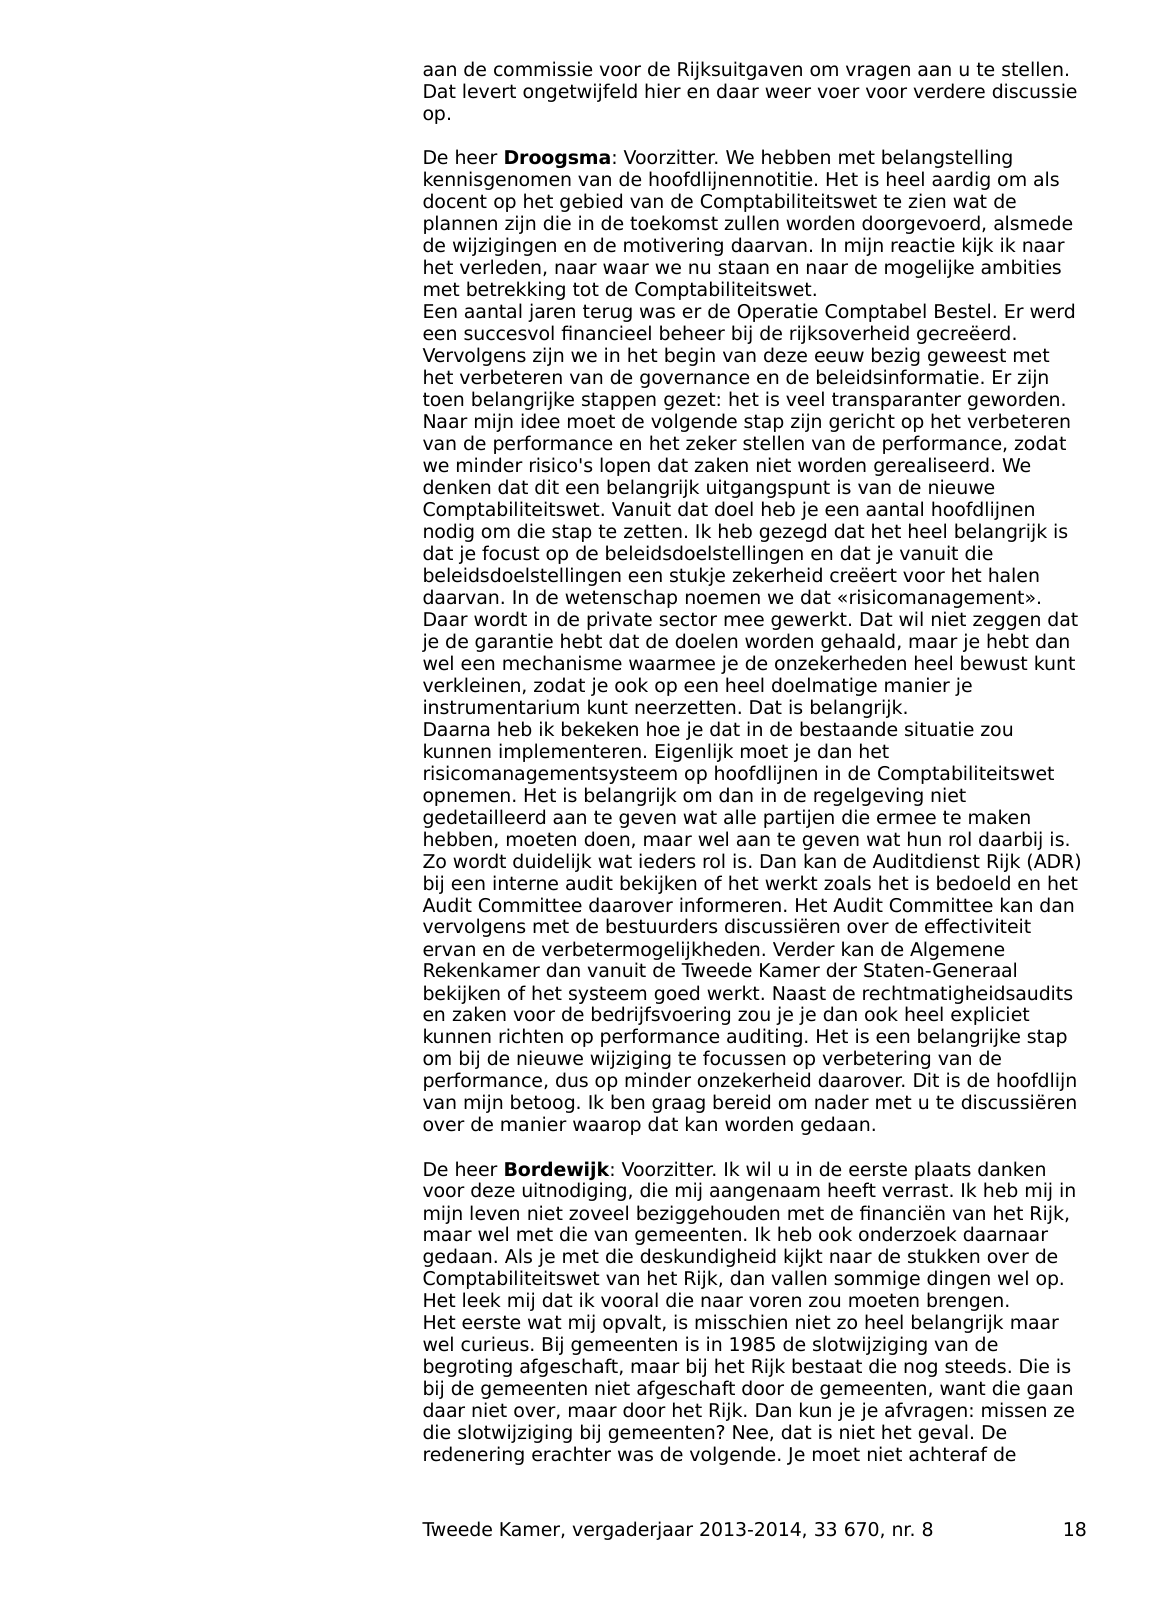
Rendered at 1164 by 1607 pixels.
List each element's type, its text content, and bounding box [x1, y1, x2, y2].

text Een aantal jaren terug was er de Operatie Comptabel Bestel. Er werd een succesvol financieel beheer bij de rijksoverheid gecreëerd. Vervolgens zijn we in het begin van deze eeuw bezig geweest met het verbeteren van de governance en de beleidsinformatie. Er zijn toen belangrijke stappen gezet: het is veel transparanter geworden. Naar mijn idee moet de volgende stap zijn gericht op het verbeteren van de performance en het zeker stellen van de performance, zodat we minder risico's lopen dat zaken niet worden gerealiseerd. We denken dat dit een belangrijk uitgangspunt is van de nieuwe Comptabiliteitswet. Vanuit dat doel heb je een aantal hoofdlijnen nodig om die stap te zetten. Ik heb gezegd dat het heel belangrijk is dat je focust op de beleidsdoelstellingen en dat je vanuit die beleidsdoelstellingen een stukje zekerheid creëert voor het halen daarvan. In de wetenschap noemen we dat «risicomanagement». Daar wordt in de private sector mee gewerkt. Dat wil niet zeggen dat je de garantie hebt dat de doelen worden gehaald, maar je hebt dan wel een mechanisme waarmee je de onzekerheden heel bewust kunt verkleinen, zodat je ook op een heel doelmatige manier je instrumentarium kunt neerzetten. Dat is belangrijk. [422, 301, 1087, 719]
text De heer Bordewijk: Voorzitter. Ik wil u in de eerste plaats danken voor deze uitnodiging, die mij aangenaam heeft verrast. Ik heb mij in mijn leven niet zoveel beziggehouden met de financiën van het Rijk, maar wel met die van gemeenten. Ik heb ook onderzoek daarnaar gedaan. Als je met die deskundigheid kijkt naar de stukken over de Comptabiliteitswet van het Rijk, dan vallen sommige dingen wel op. Het leek mij dat ik vooral die naar voren zou moeten brengen. [422, 1158, 1087, 1312]
text De heer Droogsma: Voorzitter. We hebben met belangstelling kennisgenomen van de hoofdlijnennotitie. Het is heel aardig om als docent op het gebied van de Comptabiliteitswet te zien wat de plannen zijn die in de toekomst zullen worden doorgevoerd, alsmede de wijzigingen en de motivering daarvan. In mijn reactie kijk ik naar het verleden, naar waar we nu staan en naar de mogelijke ambities met betrekking tot de Comptabiliteitswet. [422, 147, 1087, 301]
text Het eerste wat mij opvalt, is misschien niet zo heel belangrijk maar wel curieus. Bij gemeenten is in 1985 de slotwijziging van de begroting afgeschaft, maar bij het Rijk bestaat die nog steeds. Die is bij de gemeenten niet afgeschaft door de gemeenten, want die gaan daar niet over, maar door het Rijk. Dan kun je je afvragen: missen ze die slotwijziging bij gemeenten? Nee, dat is niet het geval. De redenering erachter was de volgende. Je moet niet achteraf de [422, 1312, 1087, 1466]
text aan de commissie voor de Rijksuitgaven om vragen aan u te stellen. Dat levert ongetwijfeld hier en daar weer voer voor verdere discussie op. [422, 59, 1087, 125]
text Daarna heb ik bekeken hoe je dat in de bestaande situatie zou kunnen implementeren. Eigenlijk moet je dan het risicomanagementsysteem op hoofdlijnen in de Comptabiliteitswet opnemen. Het is belangrijk om dan in de regelgeving niet gedetailleerd aan te geven wat alle partijen die ermee te maken hebben, moeten doen, maar wel aan te geven wat hun rol daarbij is. Zo wordt duidelijk wat ieders rol is. Dan kan de Auditdienst Rijk (ADR) bij een interne audit bekijken of het werkt zoals het is bedoeld en het Audit Committee daarover informeren. Het Audit Committee kan dan vervolgens met de bestuurders discussiëren over de effectiviteit ervan en de verbetermogelijkheden. Verder kan de Algemene Rekenkamer dan vanuit de Tweede Kamer der Staten-Generaal bekijken of het systeem goed werkt. Naast de rechtmatigheidsaudits en zaken voor de bedrijfsvoering zou je je dan ook heel expliciet kunnen richten op performance auditing. Het is een belangrijke stap om bij de nieuwe wijziging te focussen op verbetering van de performance, dus op minder onzekerheid daarover. Dit is de hoofdlijn van mijn betoog. Ik ben graag bereid om nader met u te discussiëren over de manier waarop dat kan worden gedaan. [422, 719, 1087, 1136]
